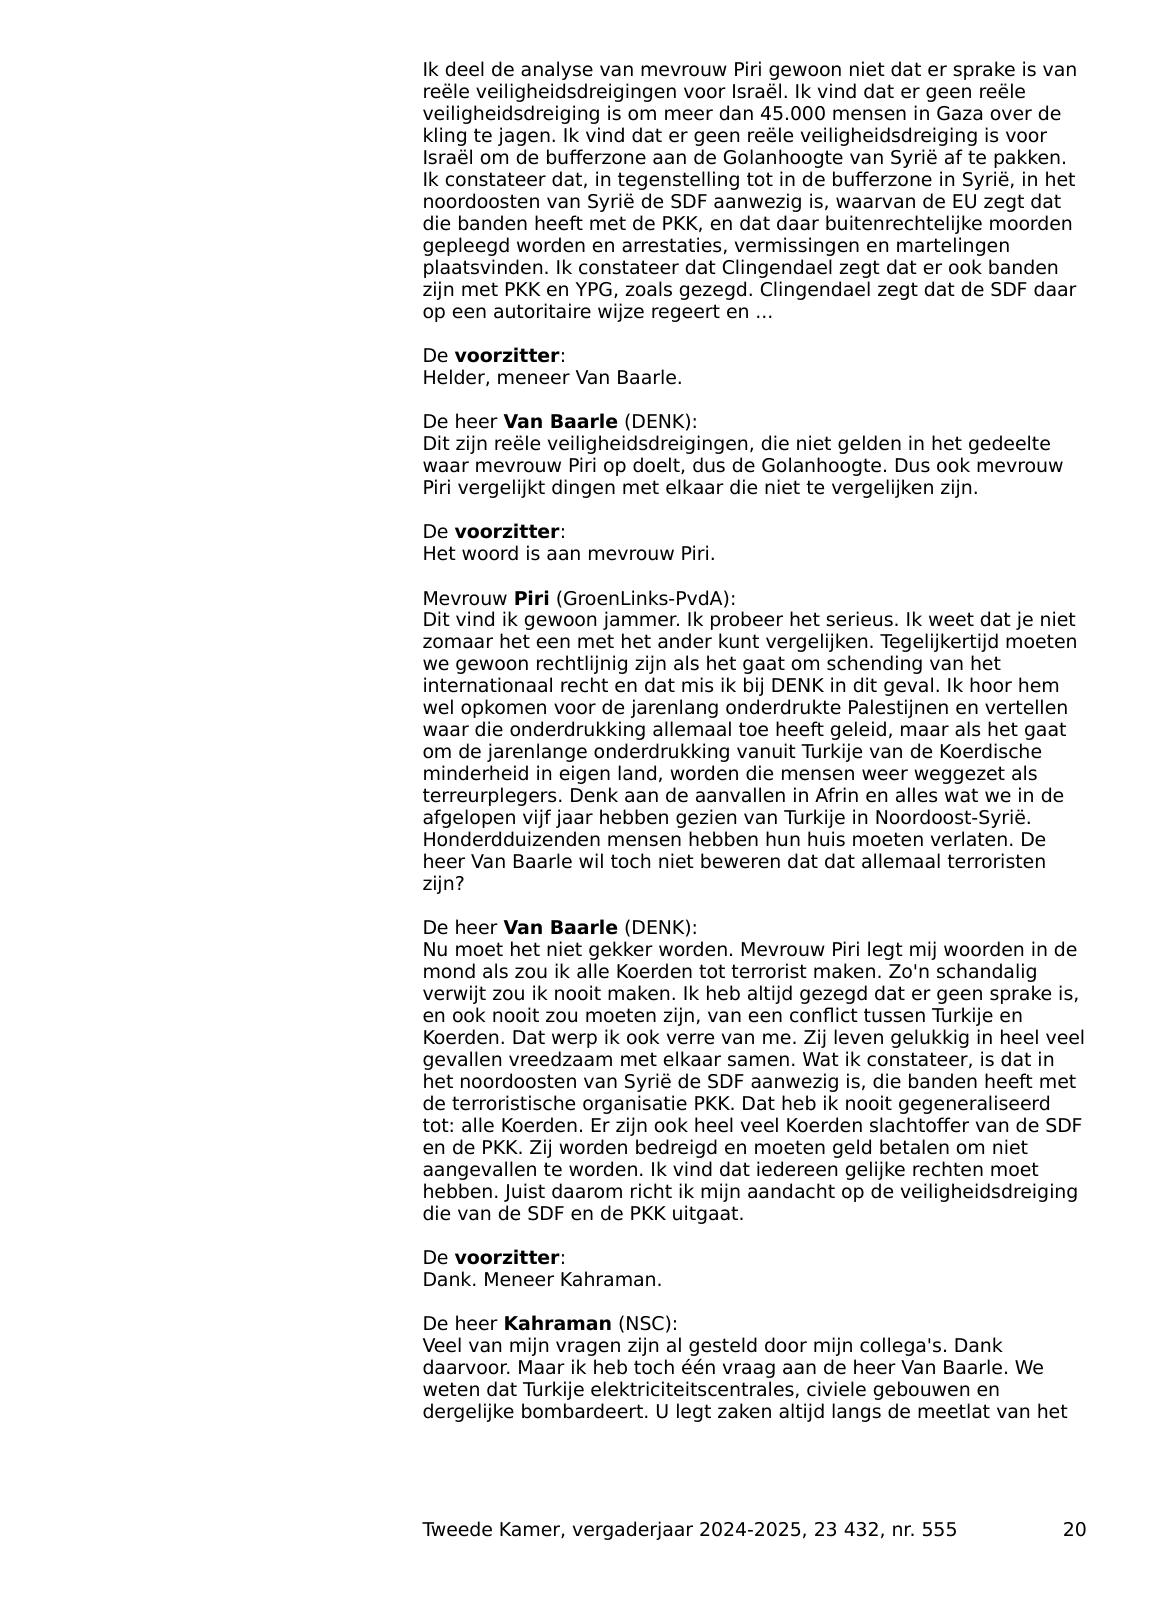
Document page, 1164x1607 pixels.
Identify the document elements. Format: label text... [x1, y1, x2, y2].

text Ik deel de analyse van mevrouw Piri gewoon niet dat er sprake is van reële veiligheidsdreigingen voor Israël. Ik vind dat er geen reële veiligheidsdreiging is om meer dan 45.000 mensen in Gaza over de kling te jagen. Ik vind dat er geen reële veiligheidsdreiging is voor Israël om de bufferzone aan de Golanhoogte van Syrië af te pakken. Ik constateer dat, in tegenstelling tot in de bufferzone in Syrië, in het noordoosten van Syrië de SDF aanwezig is, waarvan de EU zegt dat die banden heeft met de PKK, en dat daar buitenrechtelijke moorden gepleegd worden en arrestaties, vermissingen en martelingen plaatsvinden. Ik constateer dat Clingendael zegt dat er ook banden zijn met PKK en YPG, zoals gezegd. Clingendael zegt dat de SDF daar op een autoritaire wijze regeert en ... [422, 59, 1087, 323]
text Veel van mijn vragen zijn al gesteld door mijn collega's. Dank daarvoor. Maar ik heb toch één vraag aan de heer Van Baarle. We weten dat Turkije elektriciteitscentrales, civiele gebouwen en dergelijke bombardeert. U legt zaken altijd langs de meetlat van het [422, 1335, 1087, 1423]
text Dit zijn reële veiligheidsdreigingen, die niet gelden in het gedeelte waar mevrouw Piri op doelt, dus de Golanhoogte. Dus ook mevrouw Piri vergelijkt dingen met elkaar die niet te vergelijken zijn. [422, 433, 1087, 499]
text Dit vind ik gewoon jammer. Ik probeer het serieus. Ik weet dat je niet zomaar het een met het ander kunt vergelijken. Tegelijkertijd moeten we gewoon rechtlijnig zijn als het gaat om schending van het internationaal recht en dat mis ik bij DENK in dit geval. Ik hoor hem wel opkomen voor de jarenlang onderdrukte Palestijnen en vertellen waar die onderdrukking allemaal toe heeft geleid, maar als het gaat om de jarenlange onderdrukking vanuit Turkije van de Koerdische minderheid in eigen land, worden die mensen weer weggezet als terreurplegers. Denk aan de aanvallen in Afrin en alles wat we in de afgelopen vijf jaar hebben gezien van Turkije in Noordoost-Syrië. Honderdduizenden mensen hebben hun huis moeten verlaten. De heer Van Baarle wil toch niet beweren dat dat allemaal terroristen zijn? [422, 609, 1087, 895]
text Mevrouw Piri (GroenLinks-PvdA): [422, 587, 1087, 609]
text De voorzitter: [422, 1247, 1087, 1269]
text De heer Van Baarle (DENK): [422, 411, 1087, 433]
text De voorzitter: [422, 345, 1087, 367]
text Dank. Meneer Kahraman. [422, 1269, 1087, 1291]
text Helder, meneer Van Baarle. [422, 367, 1087, 389]
text De heer Van Baarle (DENK): [422, 917, 1087, 939]
text Het woord is aan mevrouw Piri. [422, 543, 1087, 565]
text Nu moet het niet gekker worden. Mevrouw Piri legt mij woorden in de mond als zou ik alle Koerden tot terrorist maken. Zo'n schandalig verwijt zou ik nooit maken. Ik heb altijd gezegd dat er geen sprake is, en ook nooit zou moeten zijn, van een conflict tussen Turkije en Koerden. Dat werp ik ook verre van me. Zij leven gelukkig in heel veel gevallen vreedzaam met elkaar samen. Wat ik constateer, is dat in het noordoosten van Syrië de SDF aanwezig is, die banden heeft met de terroristische organisatie PKK. Dat heb ik nooit gegeneraliseerd tot: alle Koerden. Er zijn ook heel veel Koerden slachtoffer van de SDF en de PKK. Zij worden bedreigd en moeten geld betalen om niet aangevallen te worden. Ik vind dat iedereen gelijke rechten moet hebben. Juist daarom richt ik mijn aandacht op de veiligheidsdreiging die van de SDF en de PKK uitgaat. [422, 939, 1087, 1225]
text De voorzitter: [422, 521, 1087, 543]
text De heer Kahraman (NSC): [422, 1313, 1087, 1335]
